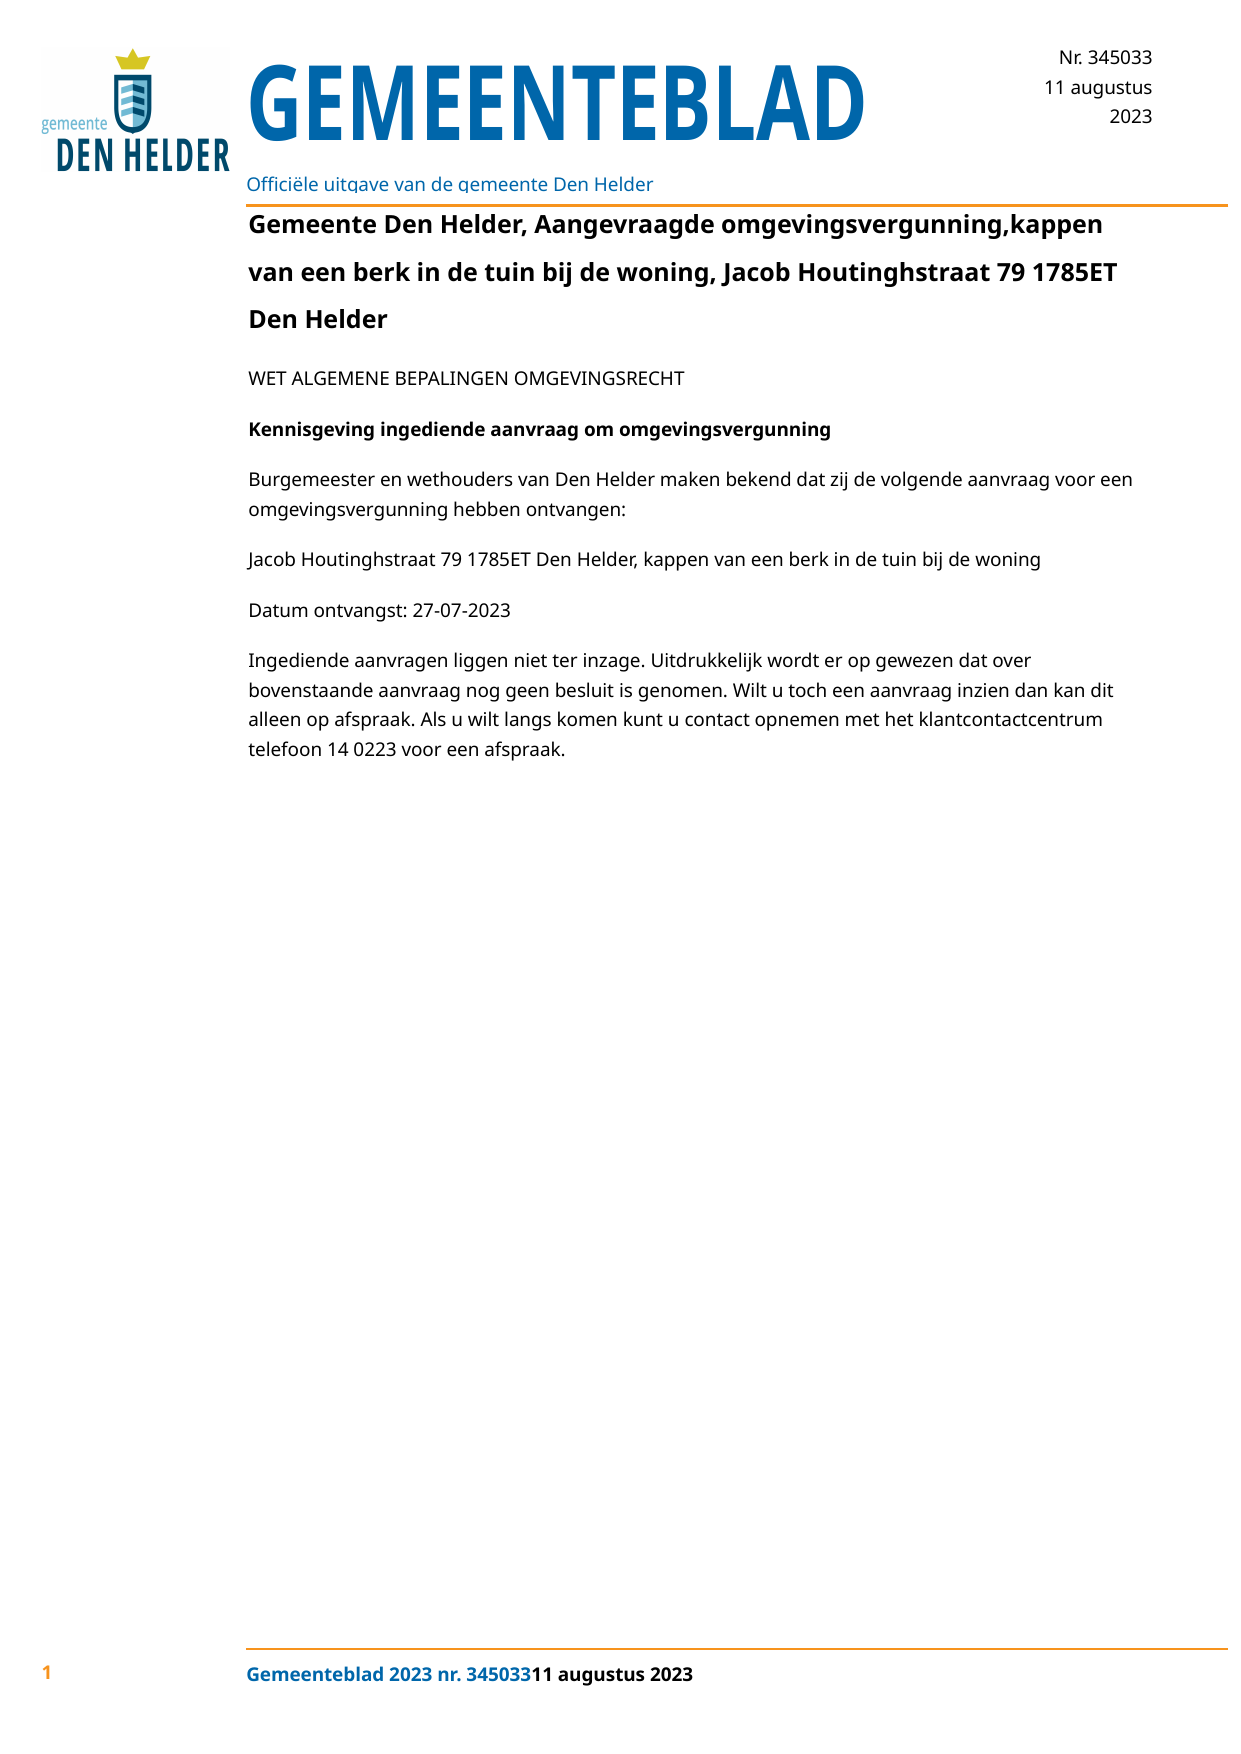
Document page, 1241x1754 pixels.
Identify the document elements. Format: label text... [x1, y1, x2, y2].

text Kennisgeving ingediende aanvraag om omgevingsvergunning [248, 416, 1152, 442]
text Jacob Houtinghstraat 79 1785ET Den Helder, kappen van een berk in de tuin bij de woning [248, 546, 1152, 572]
picture [63, 144, 68, 165]
picture [220, 160, 224, 172]
picture [41, 47, 231, 172]
picture [130, 157, 135, 172]
text Gemeente Den Helder, Aangevraagde omgevingsvergunning,kappen van een berk in de tuin bij de woning, Jacob Houtinghstraat 79 1785ET Den Helder [248, 207, 1152, 336]
text Ingediende aanvragen liggen niet ter inzage. Uitdrukkelijk wordt er op gewezen dat over bovenstaande aanvraag nog geen besluit is genomen. Wilt u toch een aanvraag inzien dan kan dit alleen op afspraak. Als u wilt langs komen kunt u contact opnemen met het klantcontactcentrum telefoon 14 0223 voor een afspraak. [248, 647, 1152, 762]
text WET ALGEMENE BEPALINGEN OMGEVINGSRECHT [248, 366, 1152, 391]
picture [100, 154, 106, 172]
picture [182, 144, 187, 165]
text Datum ontvangst: 27-07-2023 [248, 597, 1152, 622]
text Burgemeester en wethouders van Den Helder maken bekend dat zij de volgende aanvraag voor een omgevingsvergunning hebben ontvangen: [248, 466, 1152, 522]
